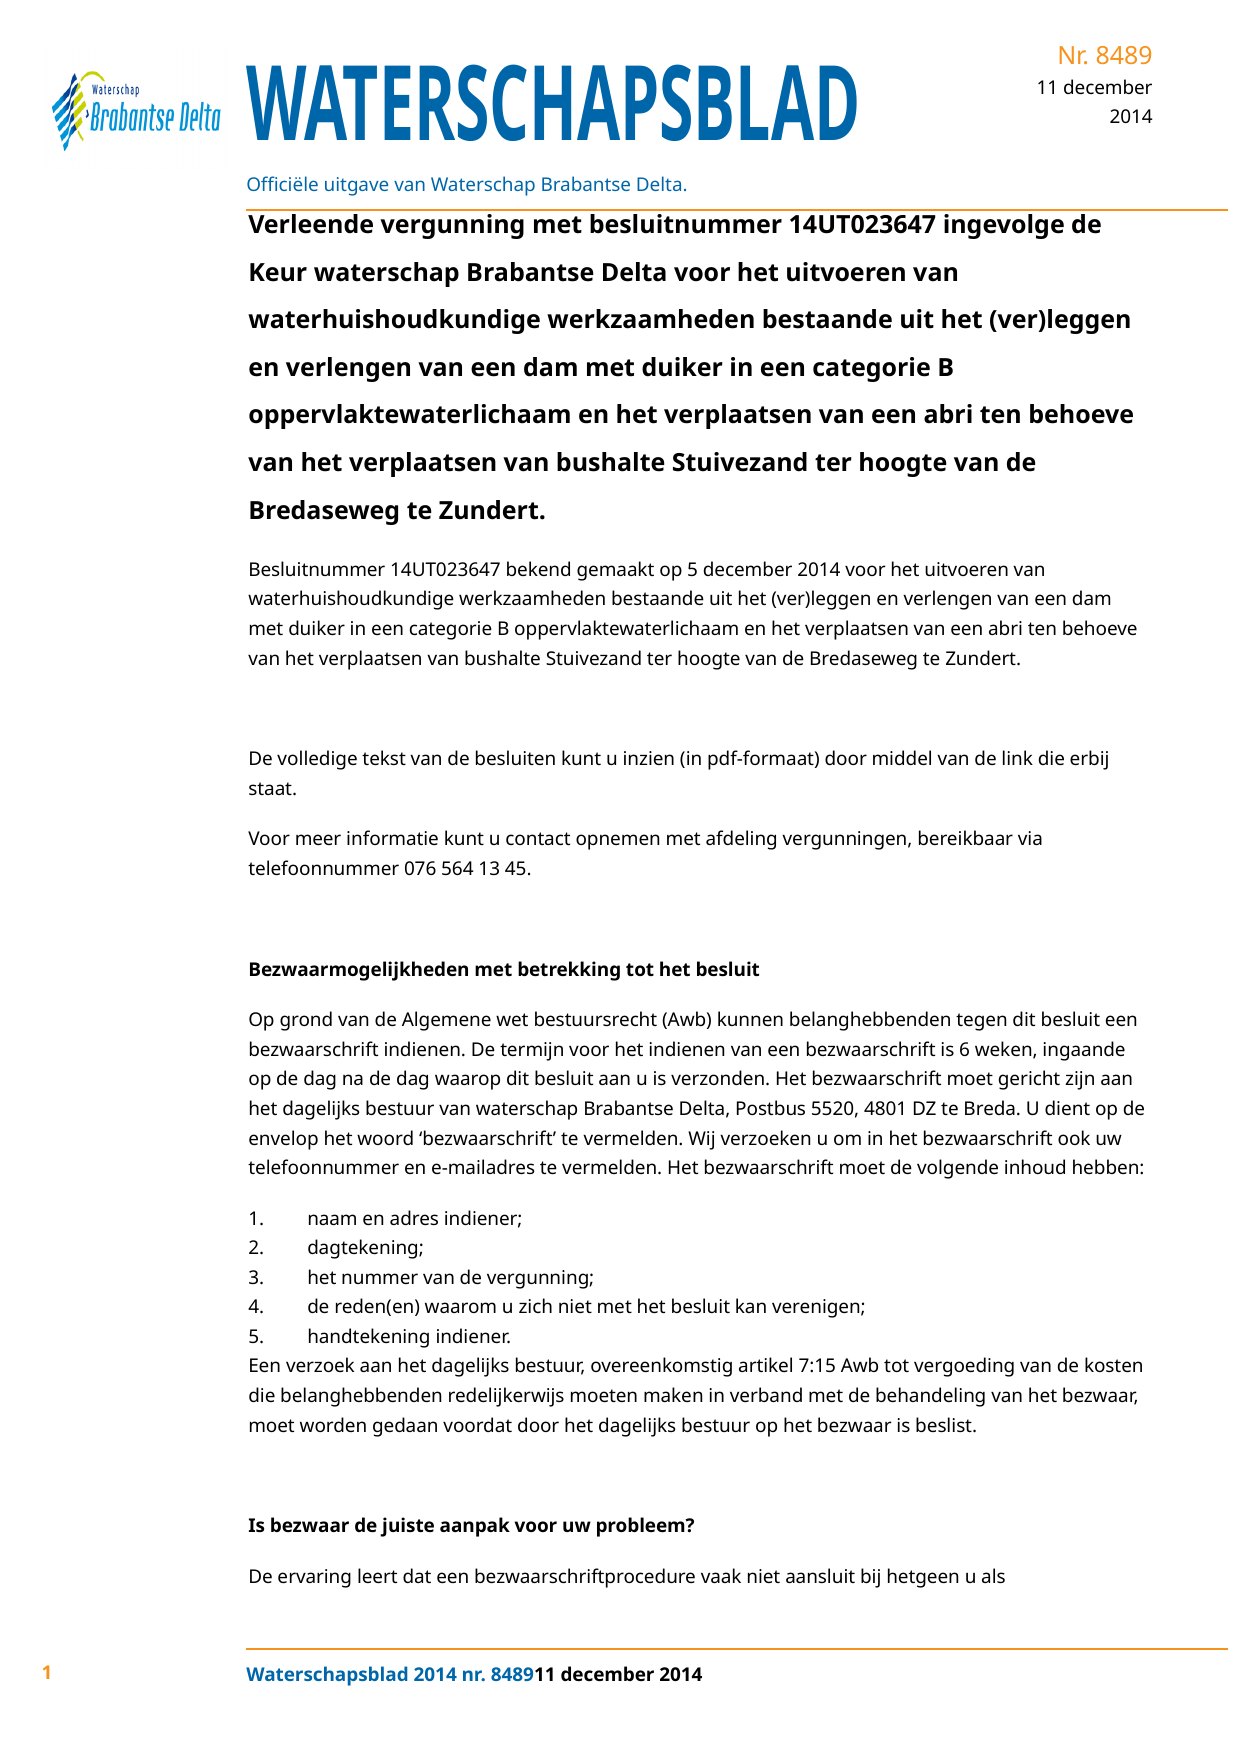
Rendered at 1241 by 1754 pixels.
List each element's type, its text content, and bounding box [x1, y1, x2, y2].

text De ervaring leert dat een bezwaarschriftprocedure vaak niet aansluit bij hetgeen u als [248, 1563, 1152, 1589]
picture [41, 47, 231, 172]
text Een verzoek aan het dagelijks bestuur, overeenkomstig artikel 7:15 Awb tot vergoeding van de kosten die belanghebbenden redelijkerwijs moeten maken in verband met de behandeling van het bezwaar, moet worden gedaan voordat door het dagelijks bestuur op het bezwaar is beslist. [248, 1353, 1152, 1437]
text Verleende vergunning met besluitnummer 14UT023647 ingevolge de Keur waterschap Brabantse Delta voor het uitvoeren van waterhuishoudkundige werkzaamheden bestaande uit het (ver)leggen en verlengen van een dam met duiker in een categorie B oppervlaktewaterlichaam en het verplaatsen van een abri ten behoeve van het verplaatsen van bushalte Stuivezand ter hoogte van de Bredaseweg te Zundert. [248, 211, 1152, 526]
text Voor meer informatie kunt u contact opnemen met afdeling vergunningen, bereikbaar via telefoonnummer 076 564 13 45. [248, 826, 1152, 881]
text Besluitnummer 14UT023647 bekend gemaakt op 5 december 2014 voor het uitvoeren van waterhuishoudkundige werkzaamheden bestaande uit het (ver)leggen en verlengen van een dam met duiker in een categorie B oppervlaktewaterlichaam en het verplaatsen van een abri ten behoeve van het verplaatsen van bushalte Stuivezand ter hoogte van de Bredaseweg te Zundert. [248, 556, 1152, 670]
list naam en adres indiener; [248, 1205, 1152, 1230]
list dagtekening; [248, 1234, 1152, 1260]
text Is bezwaar de juiste aanpak voor uw probleem? [248, 1513, 1152, 1538]
list het nummer van de vergunning; [248, 1264, 1152, 1289]
list de reden(en) waarom u zich niet met het besluit kan verenigen; [248, 1293, 1152, 1319]
list handtekening indiener. [248, 1323, 1152, 1349]
text Bezwaarmogelijkheden met betrekking tot het besluit [248, 956, 1152, 982]
text De volledige tekst van de besluiten kunt u inzien (in pdf-formaat) door middel van de link die erbij staat. [248, 746, 1152, 801]
text Op grond van de Algemene wet bestuursrecht (Awb) kunnen belanghebbenden tegen dit besluit een bezwaarschrift indienen. De termijn voor het indienen van een bezwaarschrift is 6 weken, ingaande op de dag na de dag waarop dit besluit aan u is verzonden. Het bezwaarschrift moet gericht zijn aan het dagelijks bestuur van waterschap Brabantse Delta, Postbus 5520, 4801 DZ te Breda. U dient op de envelop het woord ‘bezwaarschrift’ te vermelden. Wij verzoeken u om in het bezwaarschrift ook uw telefoonnummer en e‑mailadres te vermelden. Het bezwaarschrift moet de volgende inhoud hebben: [248, 1006, 1152, 1180]
